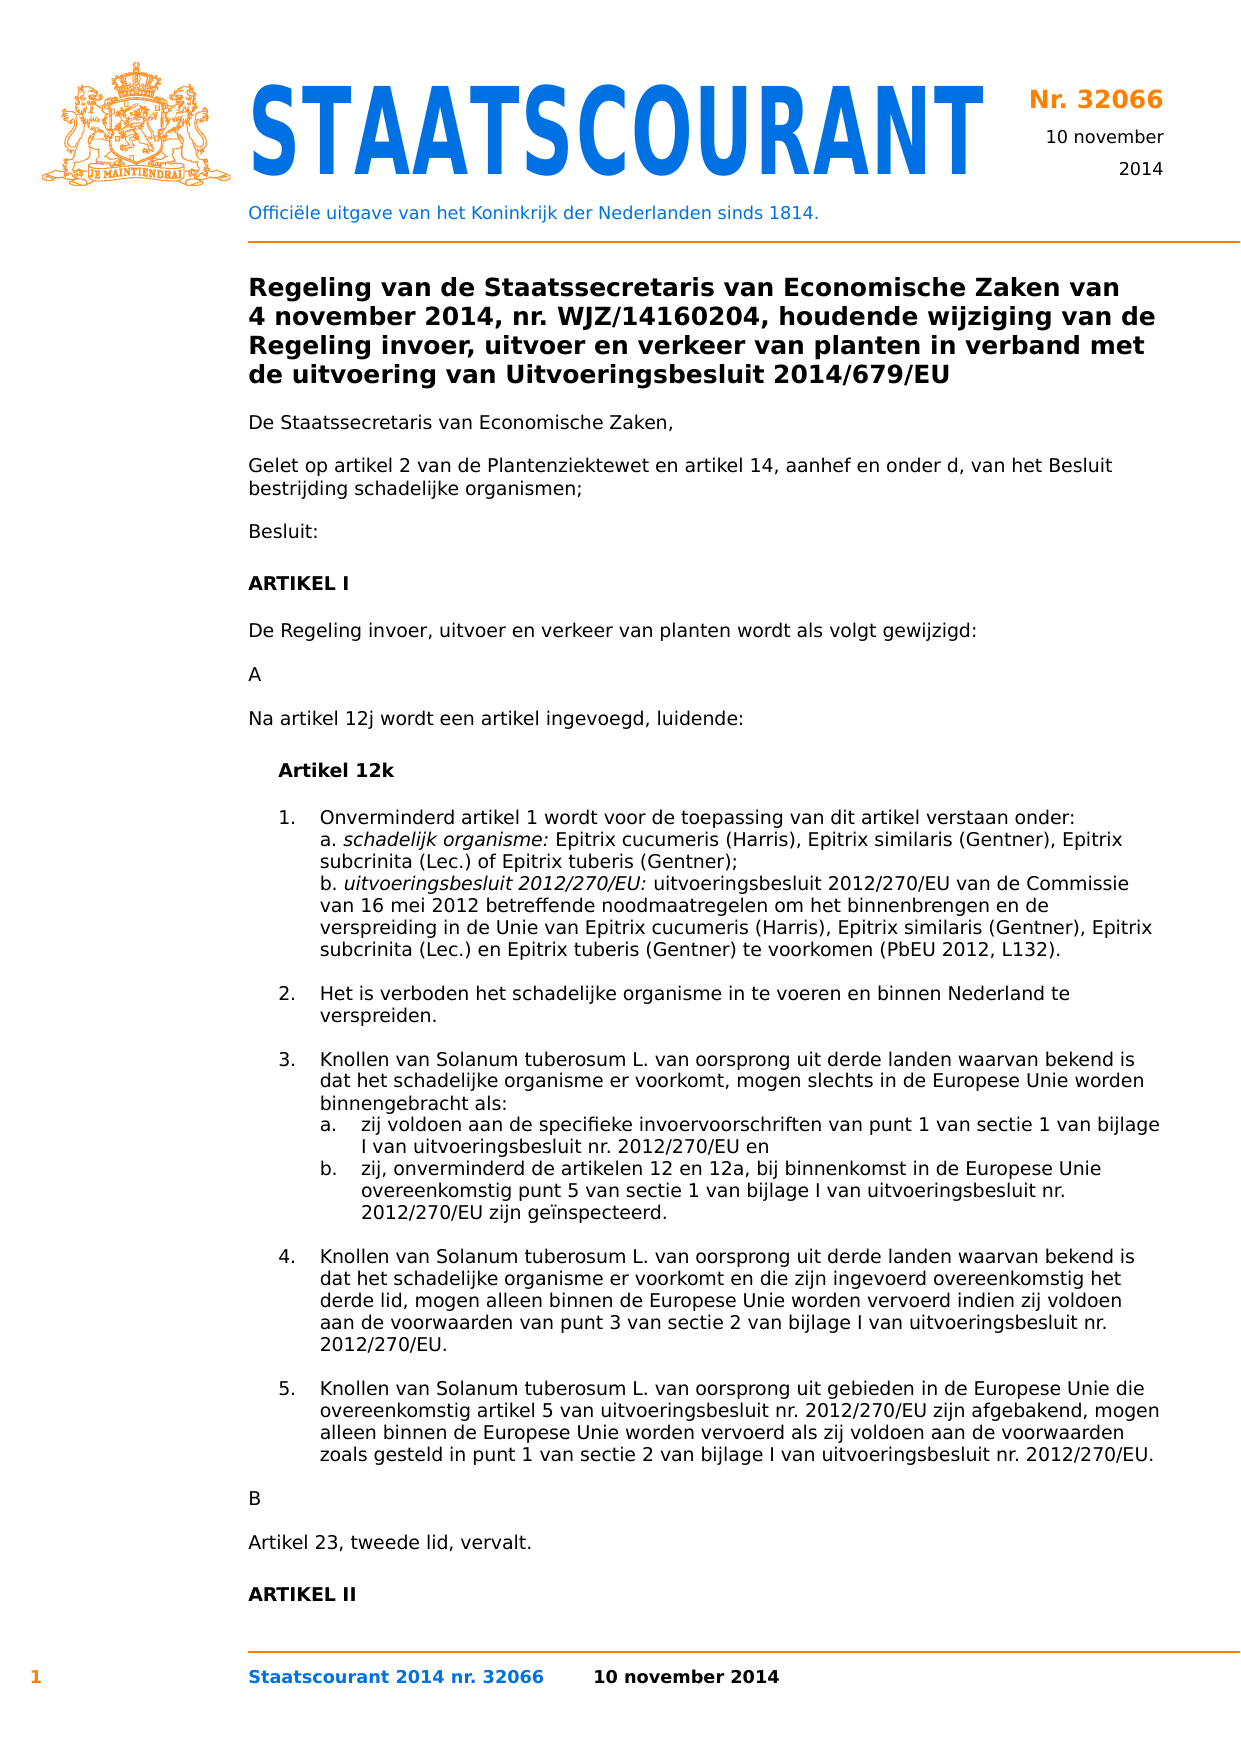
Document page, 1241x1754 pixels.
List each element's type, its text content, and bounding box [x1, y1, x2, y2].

text De Staatssecretaris van Economische Zaken, [248, 412, 1163, 433]
text 4. Knollen van Solanum tuberosum L. van oorsprong uit derde landen waarvan bekend is dat het schadelijke organisme er voorkomt en die zijn ingevoerd overeenkomstig het derde lid, mogen alleen binnen de Europese Unie worden vervoerd indien zij voldoen aan de voorwaarden van punt 3 van sectie 2 van bijlage I van uitvoeringsbesluit nr. 2012/270/EU. [278, 1246, 1163, 1356]
text Na artikel 12j wordt een artikel ingevoegd, luidende: [248, 708, 1163, 730]
text Gelet op artikel 2 van de Plantenziektewet en artikel 14, aanhef en onder d, van het Besluit bestrijding schadelijke organismen; [248, 455, 1163, 499]
text B [248, 1488, 1163, 1510]
table_cell 2014 [998, 153, 1240, 203]
text 2. Het is verboden het schadelijke organisme in te voeren en binnen Nederland te verspreiden. [278, 983, 1163, 1027]
text a. schadelijk organisme: Epitrix cucumeris (Harris), Epitrix similaris (Gentner), Epitrix subcrinita (Lec.) of Epitrix tuberis (Gentner); [319, 829, 1163, 873]
text b. uitvoeringsbesluit 2012/270/EU: uitvoeringsbesluit 2012/270/EU van de Commissie van 16 mei 2012 betreffende noodmaatregelen om het binnenbrengen en de verspreiding in de Unie van Epitrix cucumeris (Harris), Epitrix similaris (Gentner), Epitrix subcrinita (Lec.) en Epitrix tuberis (Gentner) te voorkomen (PbEU 2012, L132). [319, 873, 1163, 961]
text Besluit: [248, 521, 1163, 543]
text 5. Knollen van Solanum tuberosum L. van oorsprong uit gebieden in de Europese Unie die overeenkomstig artikel 5 van uitvoeringsbesluit nr. 2012/270/EU zijn afgebakend, mogen alleen binnen de Europese Unie worden vervoerd als zij voldoen aan de voorwaarden zoals gesteld in punt 1 van sectie 2 van bijlage I van uitvoeringsbesluit nr. 2012/270/EU. [278, 1378, 1163, 1466]
subtitle Regeling van de Staatssecretaris van Economische Zaken van 4 november 2014, nr. WJZ/14160204, houdende wijziging van de Regeling invoer, uitvoer en verkeer van planten in verband met de uitvoering van Uitvoeringsbesluit 2014/679/EU [248, 273, 1163, 390]
table_header STAATSCOURANT [248, 62, 998, 203]
text A [248, 664, 1163, 686]
text 3. Knollen van Solanum tuberosum L. van oorsprong uit derde landen waarvan bekend is dat het schadelijke organisme er voorkomt, mogen slechts in de Europese Unie worden binnengebracht als: [278, 1048, 1163, 1114]
subtitle ARTIKEL II [248, 1583, 1163, 1606]
table_header Nr. 32066 [998, 62, 1240, 121]
subtitle Artikel 12k [278, 760, 1163, 782]
table_cell 10 november [998, 121, 1240, 153]
subtitle ARTIKEL I [248, 573, 1163, 595]
text Artikel 23, tweede lid, vervalt. [248, 1532, 1163, 1553]
table_cell Officiële uitgave van het Koninkrijk der Nederlanden sinds 1814. [248, 203, 1240, 241]
text a. zij voldoen aan de specifieke invoervoorschriften van punt 1 van sectie 1 van bijlage I van uitvoeringsbesluit nr. 2012/270/EU en [319, 1114, 1163, 1158]
table_header [25, 62, 248, 241]
text De Regeling invoer, uitvoer en verkeer van planten wordt als volgt gewijzigd: [248, 620, 1163, 642]
picture [41, 62, 231, 186]
text b. zij, onverminderd de artikelen 12 en 12a, bij binnenkomst in de Europese Unie overeenkomstig punt 5 van sectie 1 van bijlage I van uitvoeringsbesluit nr. 2012/270/EU zijn geïnspecteerd. [319, 1158, 1163, 1224]
text 1. Onverminderd artikel 1 wordt voor de toepassing van dit artikel verstaan onder: [278, 807, 1163, 829]
